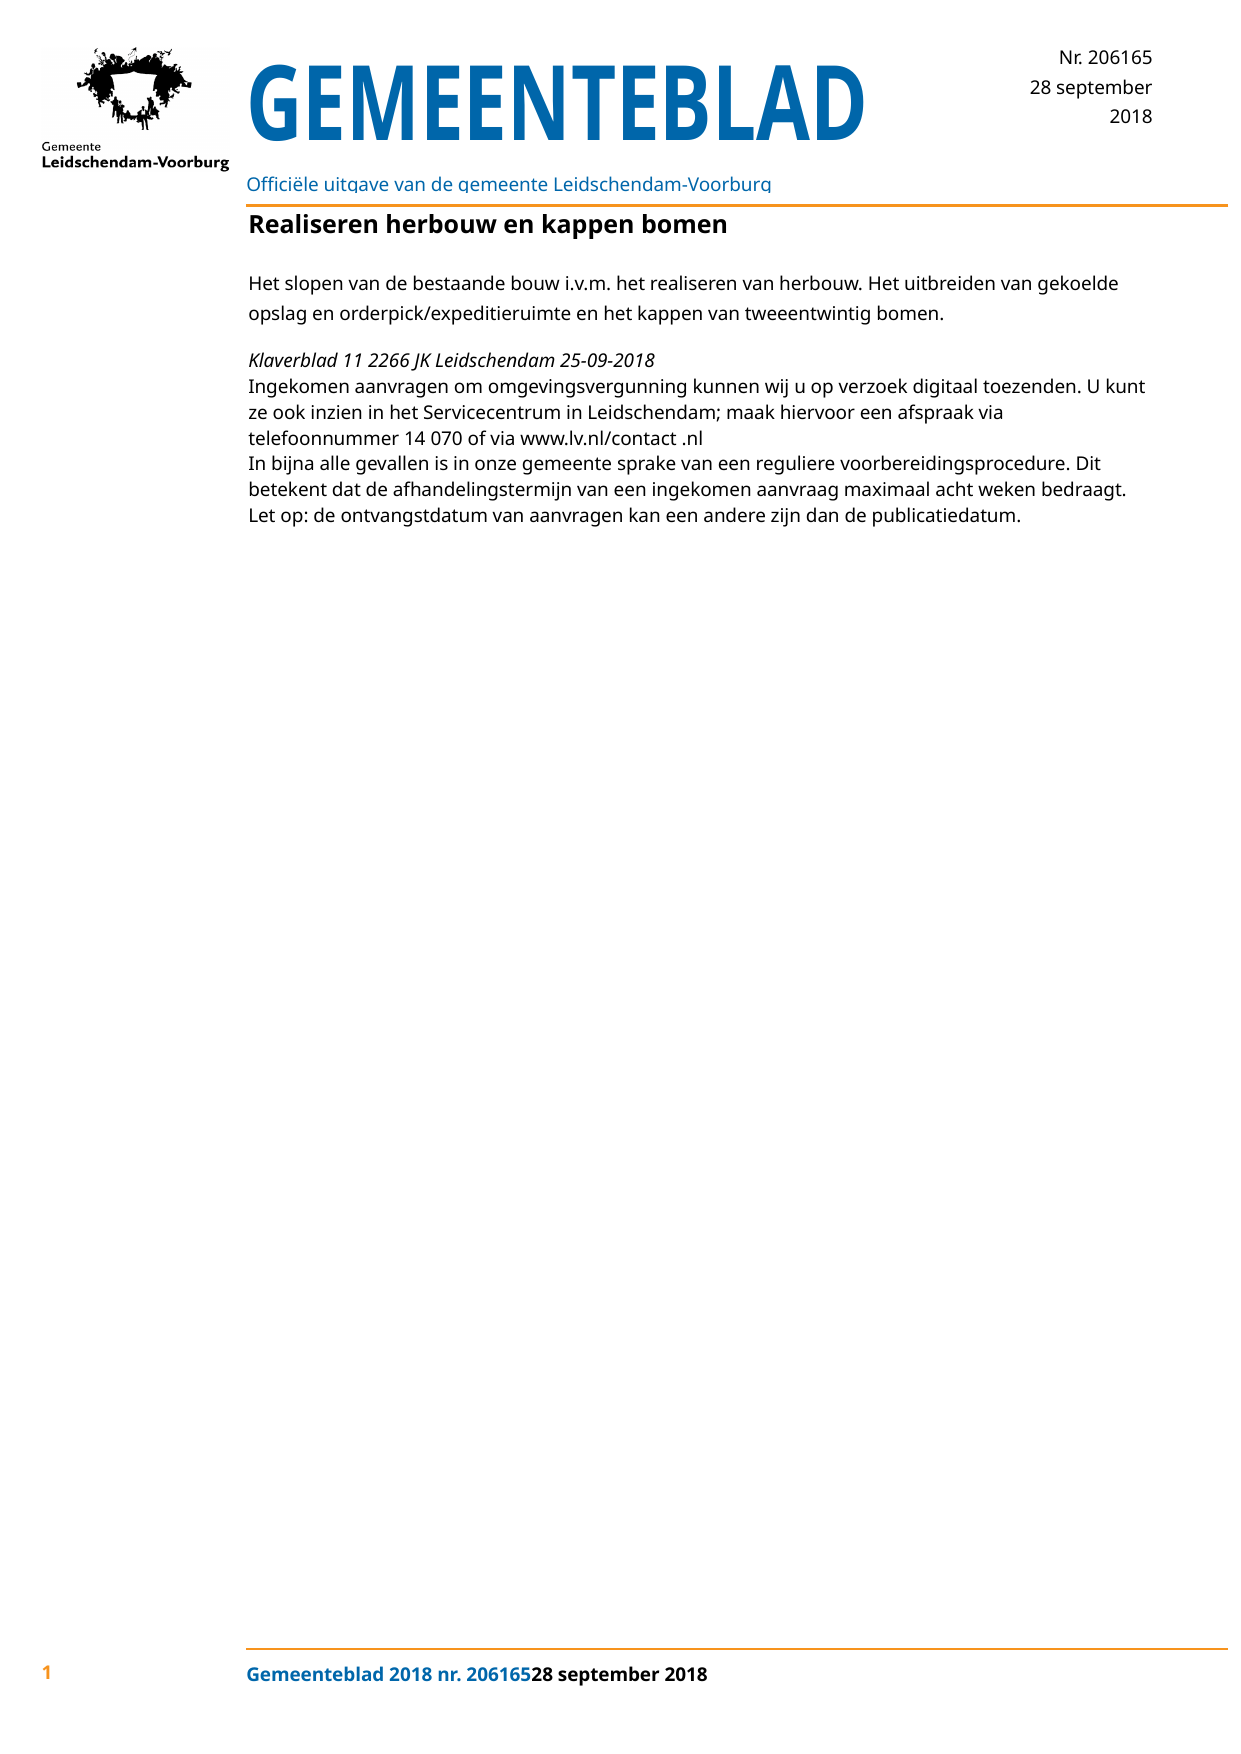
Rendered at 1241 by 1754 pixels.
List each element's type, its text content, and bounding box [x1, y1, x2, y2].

text Klaverblad 11 2266 JK Leidschendam 25-09-2018 [248, 348, 1152, 373]
text Realiseren herbouw en kappen bomen [248, 207, 1152, 241]
text In bijna alle gevallen is in onze gemeente sprake van een reguliere voorbereidingsprocedure. Dit betekent dat de afhandelingstermijn van een ingekomen aanvraag maximaal acht weken bedraagt. Let op: de ontvangstdatum van aanvragen kan een andere zijn dan de publicatiedatum. [248, 451, 1152, 528]
text Het slopen van de bestaande bouw i.v.m. het realiseren van herbouw. Het uitbreiden van gekoelde opslag en orderpick/expeditieruimte en het kappen van tweeentwintig bomen. [248, 270, 1152, 326]
text Ingekomen aanvragen om omgevingsvergunning kunnen wij u op verzoek digitaal toezenden. U kunt ze ook inzien in het Servicecentrum in Leidschendam; maak hiervoor een afspraak via telefoonnummer 14 070 of via www.lv.nl/contact .nl [248, 373, 1152, 451]
picture [41, 47, 231, 172]
